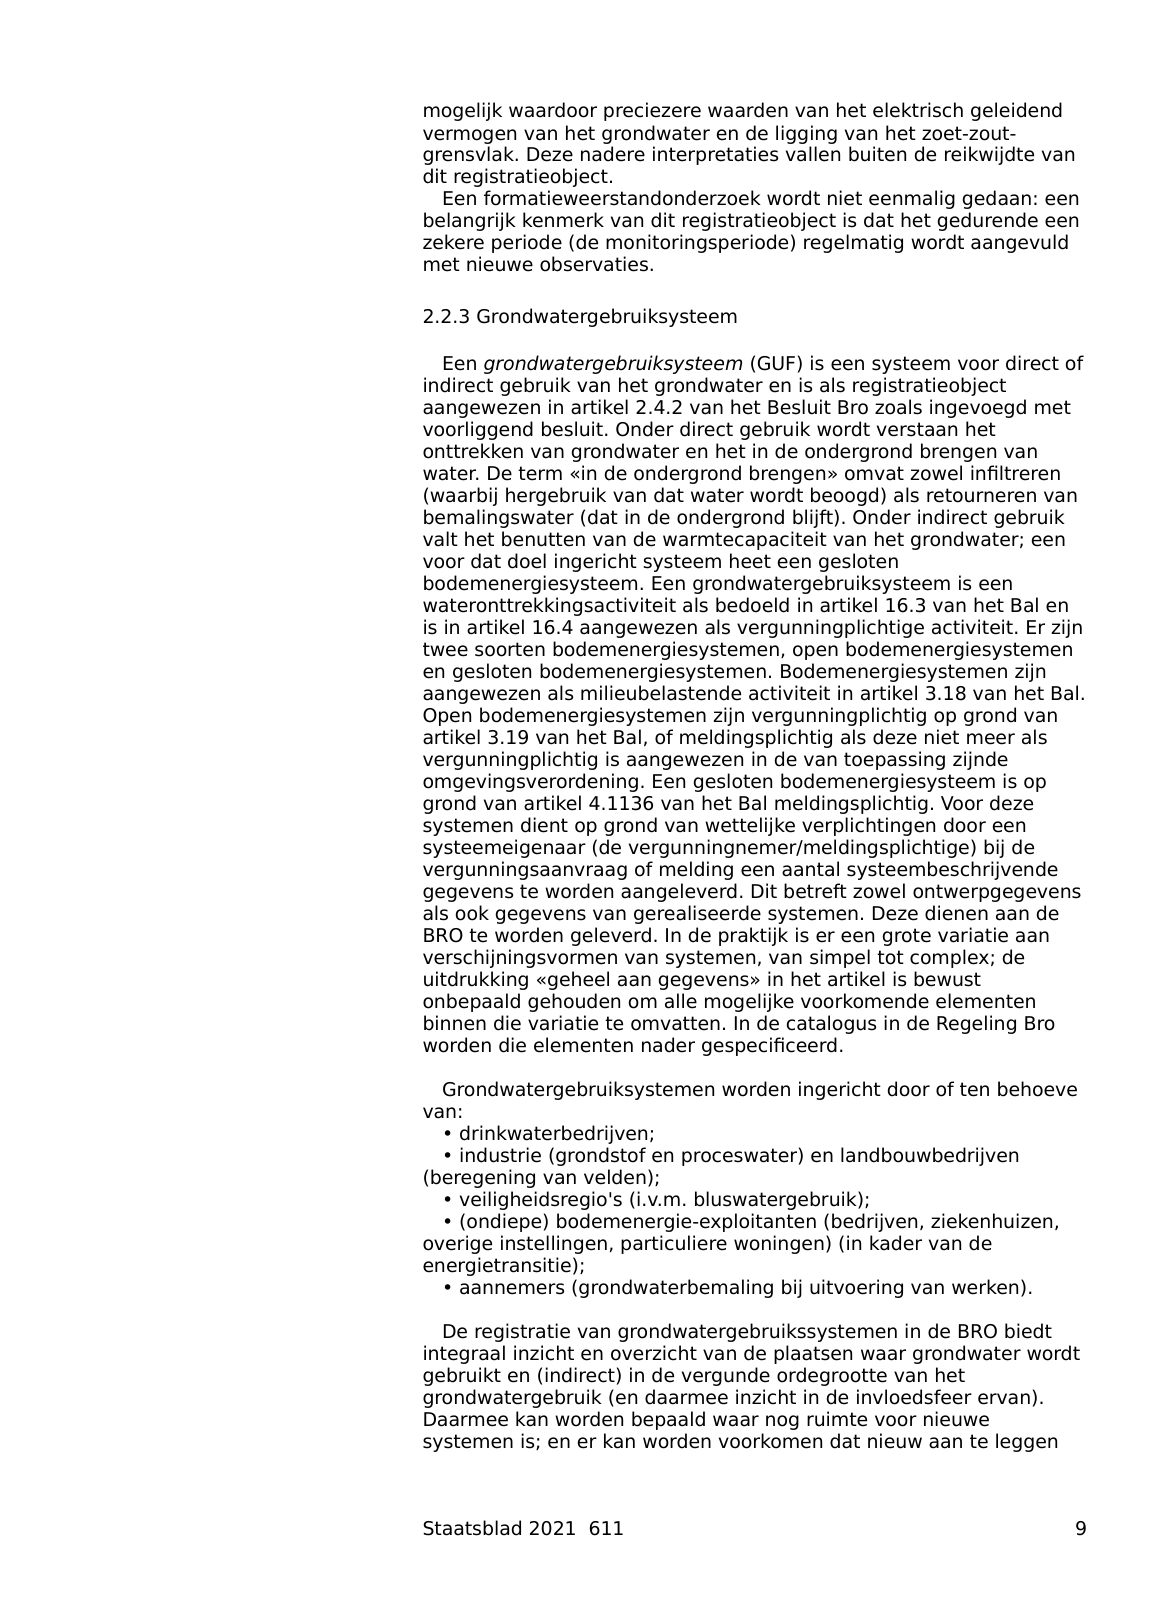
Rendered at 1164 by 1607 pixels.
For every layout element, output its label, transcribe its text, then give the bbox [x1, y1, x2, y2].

text De registratie van grondwatergebruikssystemen in de BRO biedt integraal inzicht en overzicht van de plaatsen waar grondwater wordt gebruikt en (indirect) in de vergunde ordegrootte van het grondwatergebruik (en daarmee inzicht in de invloedsfeer ervan). Daarmee kan worden bepaald waar nog ruimte voor nieuwe systemen is; en er kan worden voorkomen dat nieuw aan te leggen [422, 1321, 1087, 1453]
text Een grondwatergebruiksysteem (GUF) is een systeem voor direct of indirect gebruik van het grondwater en is als registratieobject aangewezen in artikel 2.4.2 van het Besluit Bro zoals ingevoegd met voorliggend besluit. Onder direct gebruik wordt verstaan het onttrekken van grondwater en het in de ondergrond brengen van water. De term «in de ondergrond brengen» omvat zowel infiltreren (waarbij hergebruik van dat water wordt beoogd) als retourneren van bemalingswater (dat in de ondergrond blijft). Onder indirect gebruik valt het benutten van de warmtecapaciteit van het grondwater; een voor dat doel ingericht systeem heet een gesloten bodemenergiesysteem. Een grondwatergebruiksysteem is een wateronttrekkingsactiviteit als bedoeld in artikel 16.3 van het Bal en is in artikel 16.4 aangewezen als vergunningplichtige activiteit. Er zijn twee soorten bodemenergiesystemen, open bodemenergiesystemen en gesloten bodemenergiesystemen. Bodemenergiesystemen zijn aangewezen als milieubelastende activiteit in artikel 3.18 van het Bal. Open bodemenergiesystemen zijn vergunningplichtig op grond van artikel 3.19 van het Bal, of meldingsplichtig als deze niet meer als vergunningplichtig is aangewezen in de van toepassing zijnde omgevingsverordening. Een gesloten bodemenergiesysteem is op grond van artikel 4.1136 van het Bal meldingsplichtig. Voor deze systemen dient op grond van wettelijke verplichtingen door een systeemeigenaar (de vergunningnemer/meldingsplichtige) bij de vergunningsaanvraag of melding een aantal systeembeschrijvende gegevens te worden aangeleverd. Dit betreft zowel ontwerpgegevens als ook gegevens van gerealiseerde systemen. Deze dienen aan de BRO te worden geleverd. In de praktijk is er een grote variatie aan verschijningsvormen van systemen, van simpel tot complex; de uitdrukking «geheel aan gegevens» in het artikel is bewust onbepaald gehouden om alle mogelijke voorkomende elementen binnen die variatie te omvatten. In de catalogus in de Regeling Bro worden die elementen nader gespecificeerd. [422, 353, 1087, 1057]
text mogelijk waardoor preciezere waarden van het elektrisch geleidend vermogen van het grondwater en de ligging van het zoet-zout-grensvlak. Deze nadere interpretaties vallen buiten de reikwijdte van dit registratieobject. [422, 100, 1087, 188]
text Een formatieweerstandonderzoek wordt niet eenmalig gedaan: een belangrijk kenmerk van dit registratieobject is dat het gedurende een zekere periode (de monitoringsperiode) regelmatig wordt aangevuld met nieuwe observaties. [422, 188, 1087, 276]
text Grondwatergebruiksystemen worden ingericht door of ten behoeve van: [422, 1079, 1087, 1123]
subtitle 2.2.3 Grondwatergebruiksysteem [422, 306, 1087, 328]
text • industrie (grondstof en proceswater) en landbouwbedrijven (beregening van velden); [422, 1145, 1087, 1189]
text • drinkwaterbedrijven; [422, 1123, 1087, 1145]
text • aannemers (grondwaterbemaling bij uitvoering van werken). [422, 1277, 1087, 1298]
text • (ondiepe) bodemenergie-exploitanten (bedrijven, ziekenhuizen, overige instellingen, particuliere woningen) (in kader van de energietransitie); [422, 1211, 1087, 1277]
text • veiligheidsregio's (i.v.m. bluswatergebruik); [422, 1189, 1087, 1211]
